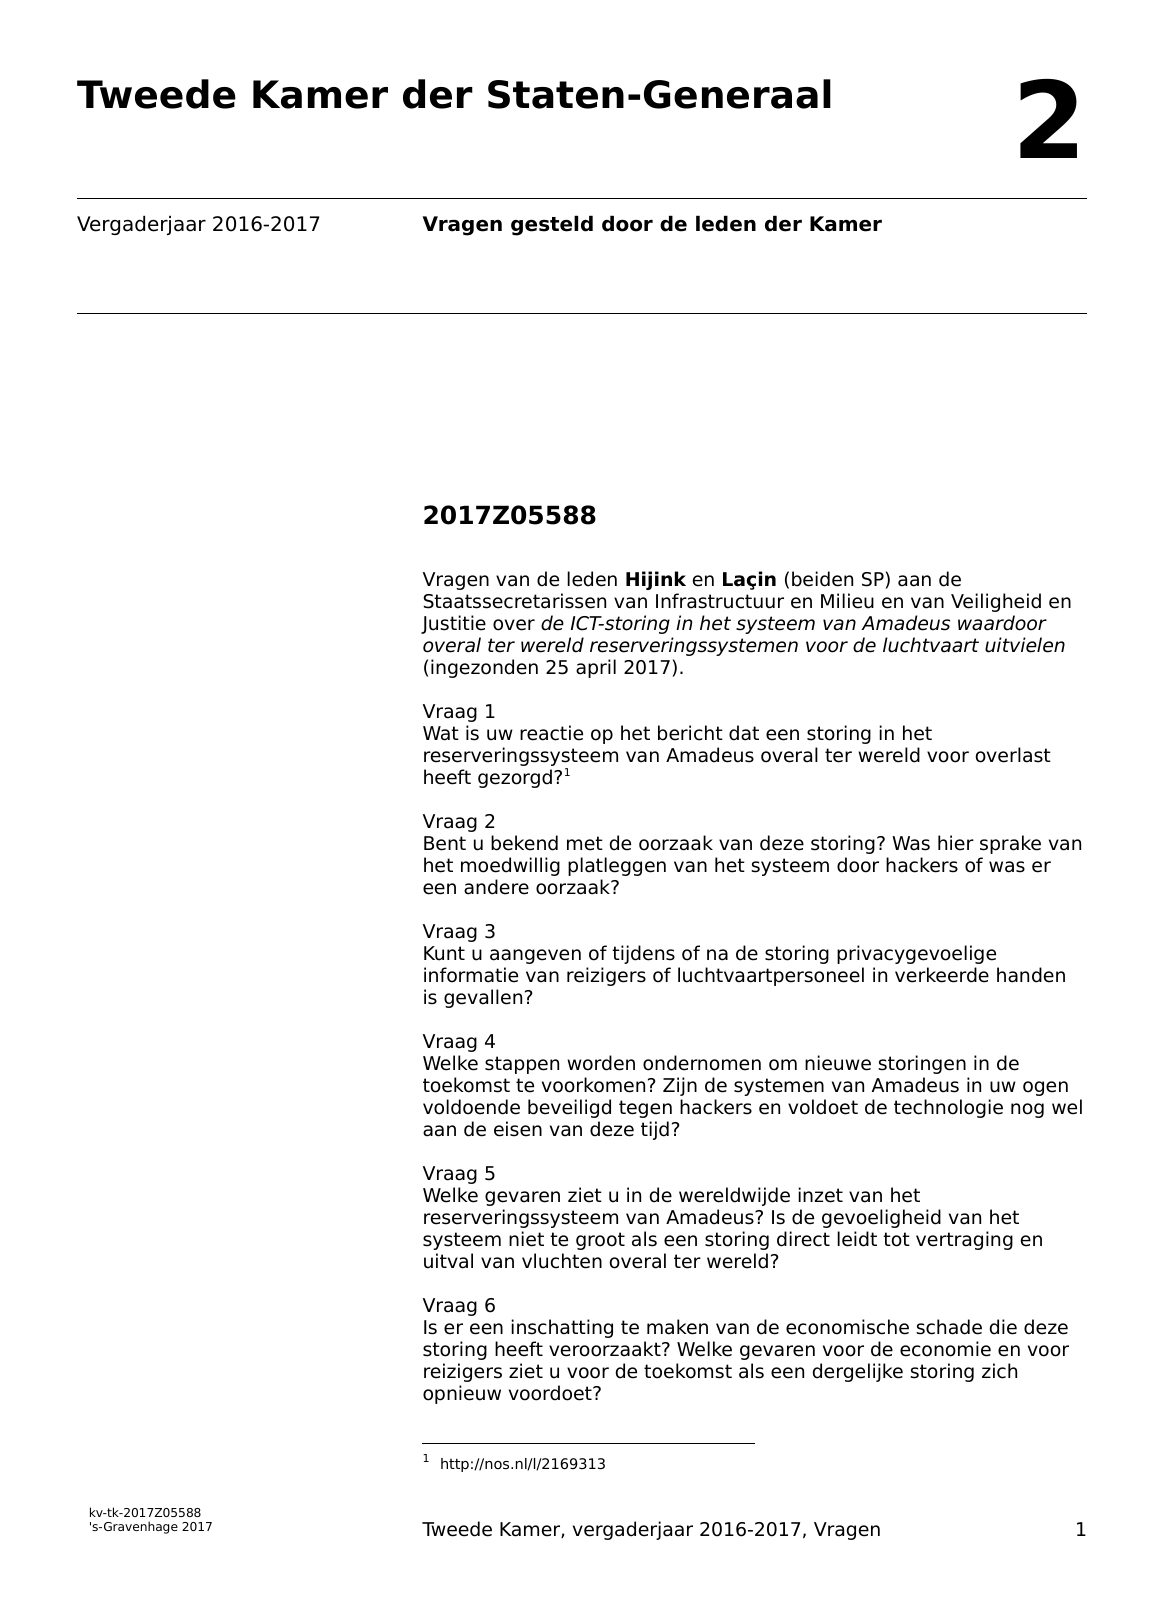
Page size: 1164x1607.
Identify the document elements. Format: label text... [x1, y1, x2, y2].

text http://nos.nl/l/2169313 [422, 1452, 1087, 1474]
text 's-Gravenhage 2017 [88, 1520, 323, 1534]
text 2017Z05588 [422, 501, 1087, 531]
text Vraag 3 [422, 921, 1087, 943]
text Is er een inschatting te maken van de economische schade die deze storing heeft veroorzaakt? Welke gevaren voor de economie en voor reizigers ziet u voor de toekomst als een dergelijke storing zich opnieuw voordoet? [422, 1317, 1087, 1405]
table_cell Vergaderjaar 2016-2017 [77, 199, 422, 313]
text kv-tk-2017Z05588 [88, 1506, 323, 1520]
text Wat is uw reactie op het bericht dat een storing in het reserveringssysteem van Amadeus overal ter wereld voor overlast heeft gezorgd? [422, 723, 1087, 789]
text Welke stappen worden ondernomen om nieuwe storingen in de toekomst te voorkomen? Zijn de systemen van Amadeus in uw ogen voldoende beveiligd tegen hackers en voldoet de technologie nog wel aan de eisen van deze tijd? [422, 1053, 1087, 1141]
text Vraag 2 [422, 811, 1087, 833]
text Kunt u aangeven of tijdens of na de storing privacygevoelige informatie van reizigers of luchtvaartpersoneel in verkeerde handen is gevallen? [422, 943, 1087, 1009]
text Vraag 4 [422, 1031, 1087, 1053]
text Vraag 1 [422, 701, 1087, 723]
text Vraag 6 [422, 1295, 1087, 1317]
text Vraag 5 [422, 1163, 1087, 1185]
table_header 2 [886, 59, 1087, 198]
text Welke gevaren ziet u in de wereldwijde inzet van het reserveringssysteem van Amadeus? Is de gevoeligheid van het systeem niet te groot als een storing direct leidt tot vertraging en uitval van vluchten overal ter wereld? [422, 1185, 1087, 1273]
text Bent u bekend met de oorzaak van deze storing? Was hier sprake van het moedwillig platleggen van het systeem door hackers of was er een andere oorzaak? [422, 833, 1087, 899]
text Vragen van de leden Hijink en Laҫin (beiden SP) aan de Staatssecretarissen van Infrastructuur en Milieu en van Veiligheid en Justitie over de ICT-storing in het systeem van Amadeus waardoor overal ter wereld reserveringssystemen voor de luchtvaart uitvielen (ingezonden 25 april 2017). [422, 569, 1087, 679]
table_cell Vragen gesteld door de leden der Kamer [422, 199, 1087, 313]
table_header Tweede Kamer der Staten-Generaal [77, 59, 886, 198]
